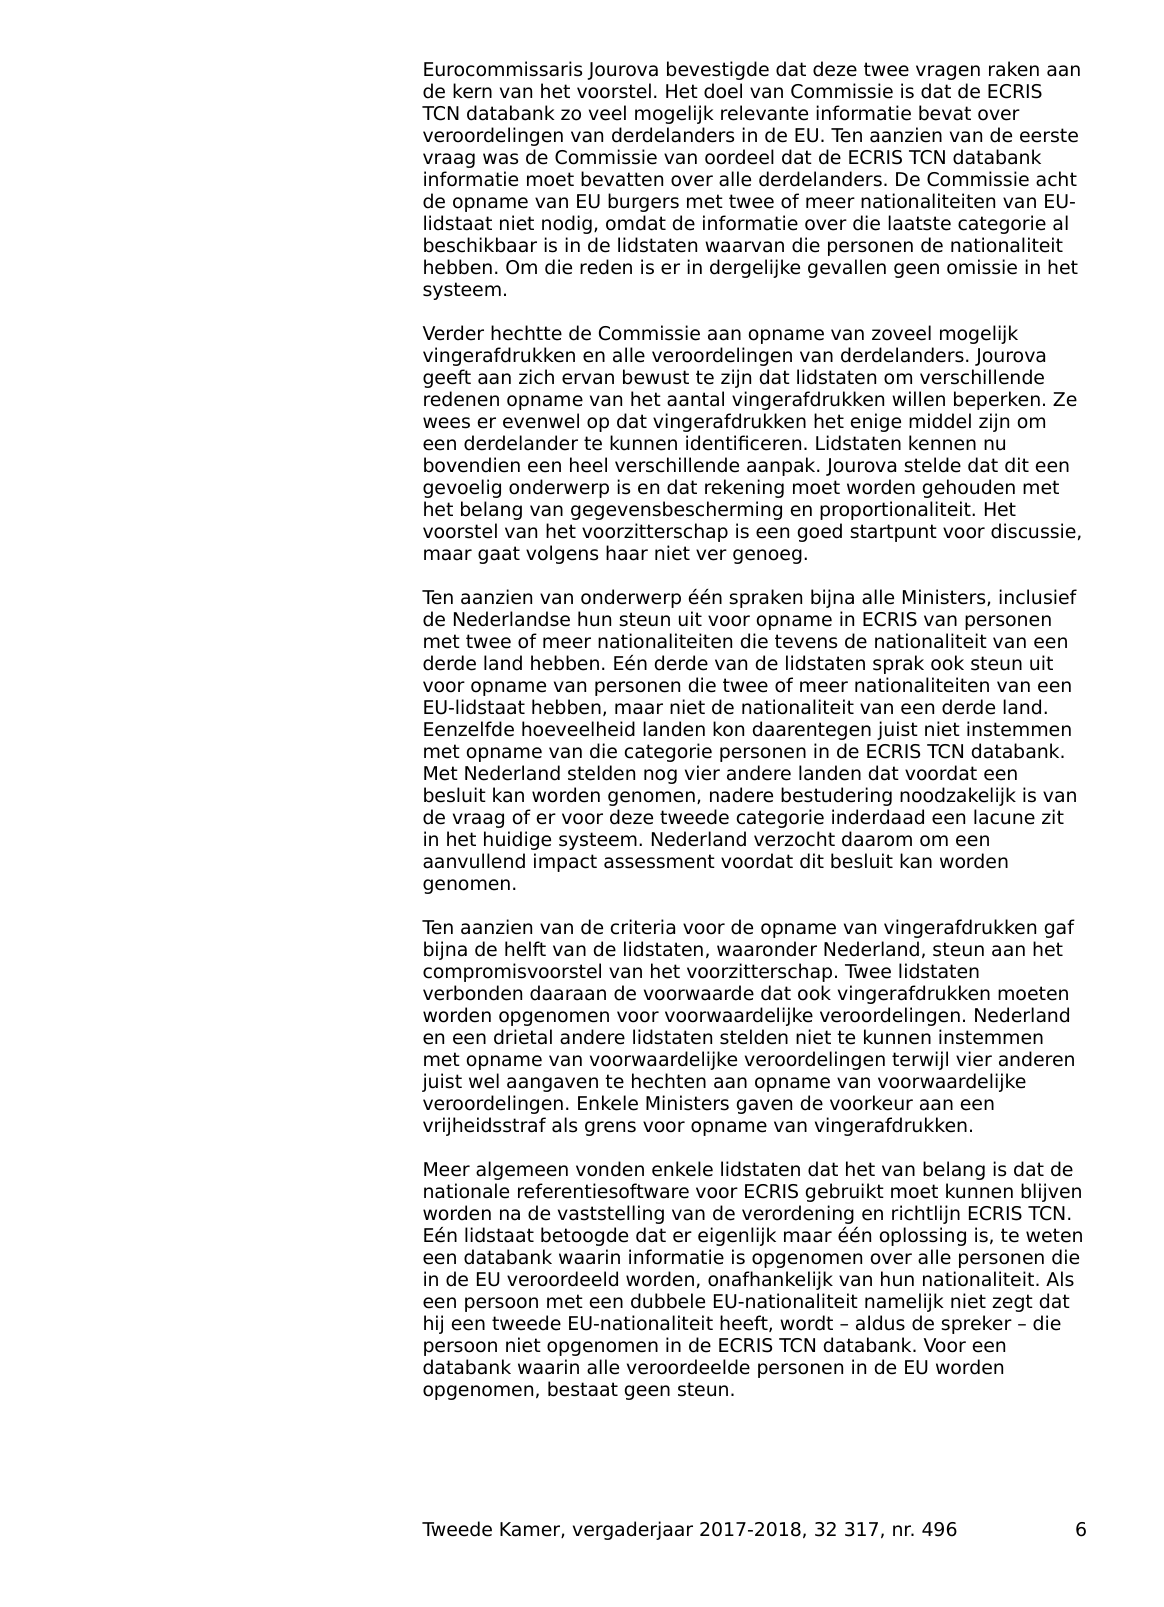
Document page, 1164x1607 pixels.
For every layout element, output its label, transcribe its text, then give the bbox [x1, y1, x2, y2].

text Verder hechtte de Commissie aan opname van zoveel mogelijk vingerafdrukken en alle veroordelingen van derdelanders. Jourova geeft aan zich ervan bewust te zijn dat lidstaten om verschillende redenen opname van het aantal vingerafdrukken willen beperken. Ze wees er evenwel op dat vingerafdrukken het enige middel zijn om een derdelander te kunnen identificeren. Lidstaten kennen nu bovendien een heel verschillende aanpak. Jourova stelde dat dit een gevoelig onderwerp is en dat rekening moet worden gehouden met het belang van gegevensbescherming en proportionaliteit. Het voorstel van het voorzitterschap is een goed startpunt voor discussie, maar gaat volgens haar niet ver genoeg. [422, 323, 1087, 565]
text Eurocommissaris Jourova bevestigde dat deze twee vragen raken aan de kern van het voorstel. Het doel van Commissie is dat de ECRIS TCN databank zo veel mogelijk relevante informatie bevat over veroordelingen van derdelanders in de EU. Ten aanzien van de eerste vraag was de Commissie van oordeel dat de ECRIS TCN databank informatie moet bevatten over alle derdelanders. De Commissie acht de opname van EU burgers met twee of meer nationaliteiten van EU-lidstaat niet nodig, omdat de informatie over die laatste categorie al beschikbaar is in de lidstaten waarvan die personen de nationaliteit hebben. Om die reden is er in dergelijke gevallen geen omissie in het systeem. [422, 59, 1087, 301]
text Ten aanzien van onderwerp één spraken bijna alle Ministers, inclusief de Nederlandse hun steun uit voor opname in ECRIS van personen met twee of meer nationaliteiten die tevens de nationaliteit van een derde land hebben. Eén derde van de lidstaten sprak ook steun uit voor opname van personen die twee of meer nationaliteiten van een EU-lidstaat hebben, maar niet de nationaliteit van een derde land. Eenzelfde hoeveelheid landen kon daarentegen juist niet instemmen met opname van die categorie personen in de ECRIS TCN databank. Met Nederland stelden nog vier andere landen dat voordat een besluit kan worden genomen, nadere bestudering noodzakelijk is van de vraag of er voor deze tweede categorie inderdaad een lacune zit in het huidige systeem. Nederland verzocht daarom om een aanvullend impact assessment voordat dit besluit kan worden genomen. [422, 587, 1087, 895]
text Ten aanzien van de criteria voor de opname van vingerafdrukken gaf bijna de helft van de lidstaten, waaronder Nederland, steun aan het compromisvoorstel van het voorzitterschap. Twee lidstaten verbonden daaraan de voorwaarde dat ook vingerafdrukken moeten worden opgenomen voor voorwaardelijke veroordelingen. Nederland en een drietal andere lidstaten stelden niet te kunnen instemmen met opname van voorwaardelijke veroordelingen terwijl vier anderen juist wel aangaven te hechten aan opname van voorwaardelijke veroordelingen. Enkele Ministers gaven de voorkeur aan een vrijheidsstraf als grens voor opname van vingerafdrukken. [422, 917, 1087, 1137]
text Meer algemeen vonden enkele lidstaten dat het van belang is dat de nationale referentiesoftware voor ECRIS gebruikt moet kunnen blijven worden na de vaststelling van de verordening en richtlijn ECRIS TCN. Eén lidstaat betoogde dat er eigenlijk maar één oplossing is, te weten een databank waarin informatie is opgenomen over alle personen die in de EU veroordeeld worden, onafhankelijk van hun nationaliteit. Als een persoon met een dubbele EU-nationaliteit namelijk niet zegt dat hij een tweede EU-nationaliteit heeft, wordt – aldus de spreker – die persoon niet opgenomen in de ECRIS TCN databank. Voor een databank waarin alle veroordeelde personen in de EU worden opgenomen, bestaat geen steun. [422, 1159, 1087, 1401]
